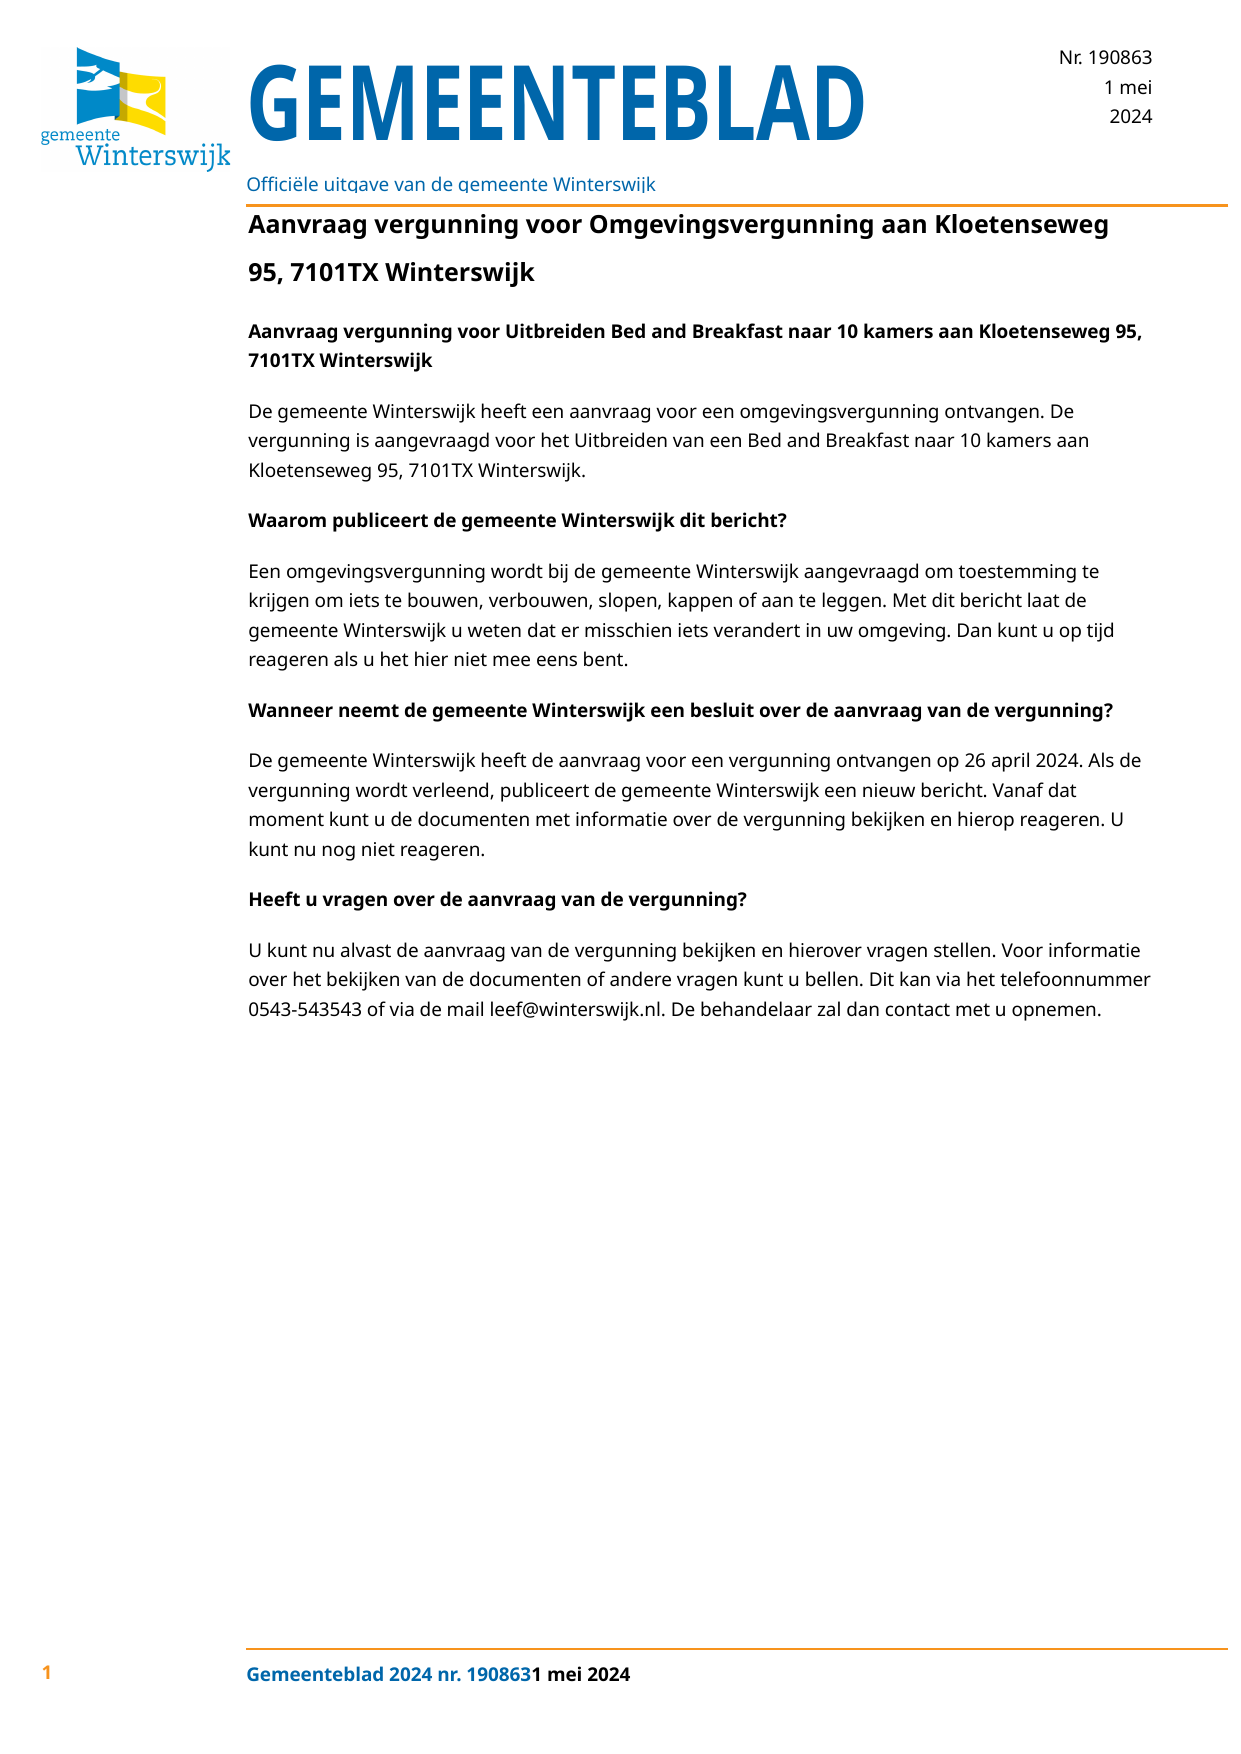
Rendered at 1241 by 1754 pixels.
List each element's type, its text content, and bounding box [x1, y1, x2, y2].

text Wanneer neemt de gemeente Winterswijk een besluit over de aanvraag van de vergunning? [248, 697, 1152, 723]
text Een omgevingsvergunning wordt bij de gemeente Winterswijk aangevraagd om toestemming te krijgen om iets te bouwen, verbouwen, slopen, kappen of aan te leggen. Met dit bericht laat de gemeente Winterswijk u weten dat er misschien iets verandert in uw omgeving. Dan kunt u op tijd reageren als u het hier niet mee eens bent. [248, 558, 1152, 672]
text De gemeente Winterswijk heeft een aanvraag voor een omgevingsvergunning ontvangen. De vergunning is aangevraagd voor het Uitbreiden van een Bed and Breakfast naar 10 kamers aan Kloetenseweg 95, 7101TX Winterswijk. [248, 398, 1152, 483]
picture [41, 47, 231, 172]
text Waarom publiceert de gemeente Winterswijk dit bericht? [248, 507, 1152, 533]
text Aanvraag vergunning voor Omgevingsvergunning aan Kloetenseweg 95, 7101TX Winterswijk [248, 207, 1152, 288]
picture [225, 153, 231, 162]
text U kunt nu alvast de aanvraag van de vergunning bekijken en hierover vragen stellen. Voor informatie over het bekijken van de documenten of andere vragen kunt u bellen. Dit kan via het telefoonnummer 0543-543543 of via de mail leef@winterswijk.nl. De behandelaar zal dan contact met u opnemen. [248, 937, 1152, 1022]
text Heeft u vragen over de aanvraag van de vergunning? [248, 887, 1152, 912]
text Aanvraag vergunning voor Uitbreiden Bed and Breakfast naar 10 kamers aan Kloetenseweg 95, 7101TX Winterswijk [248, 318, 1152, 373]
text De gemeente Winterswijk heeft de aanvraag voor een vergunning ontvangen op 26 april 2024. Als de vergunning wordt verleend, publiceert de gemeente Winterswijk een nieuw bericht. Vanaf dat moment kunt u de documenten met informatie over de vergunning bekijken en hierop reageren. U kunt nu nog niet reageren. [248, 747, 1152, 862]
